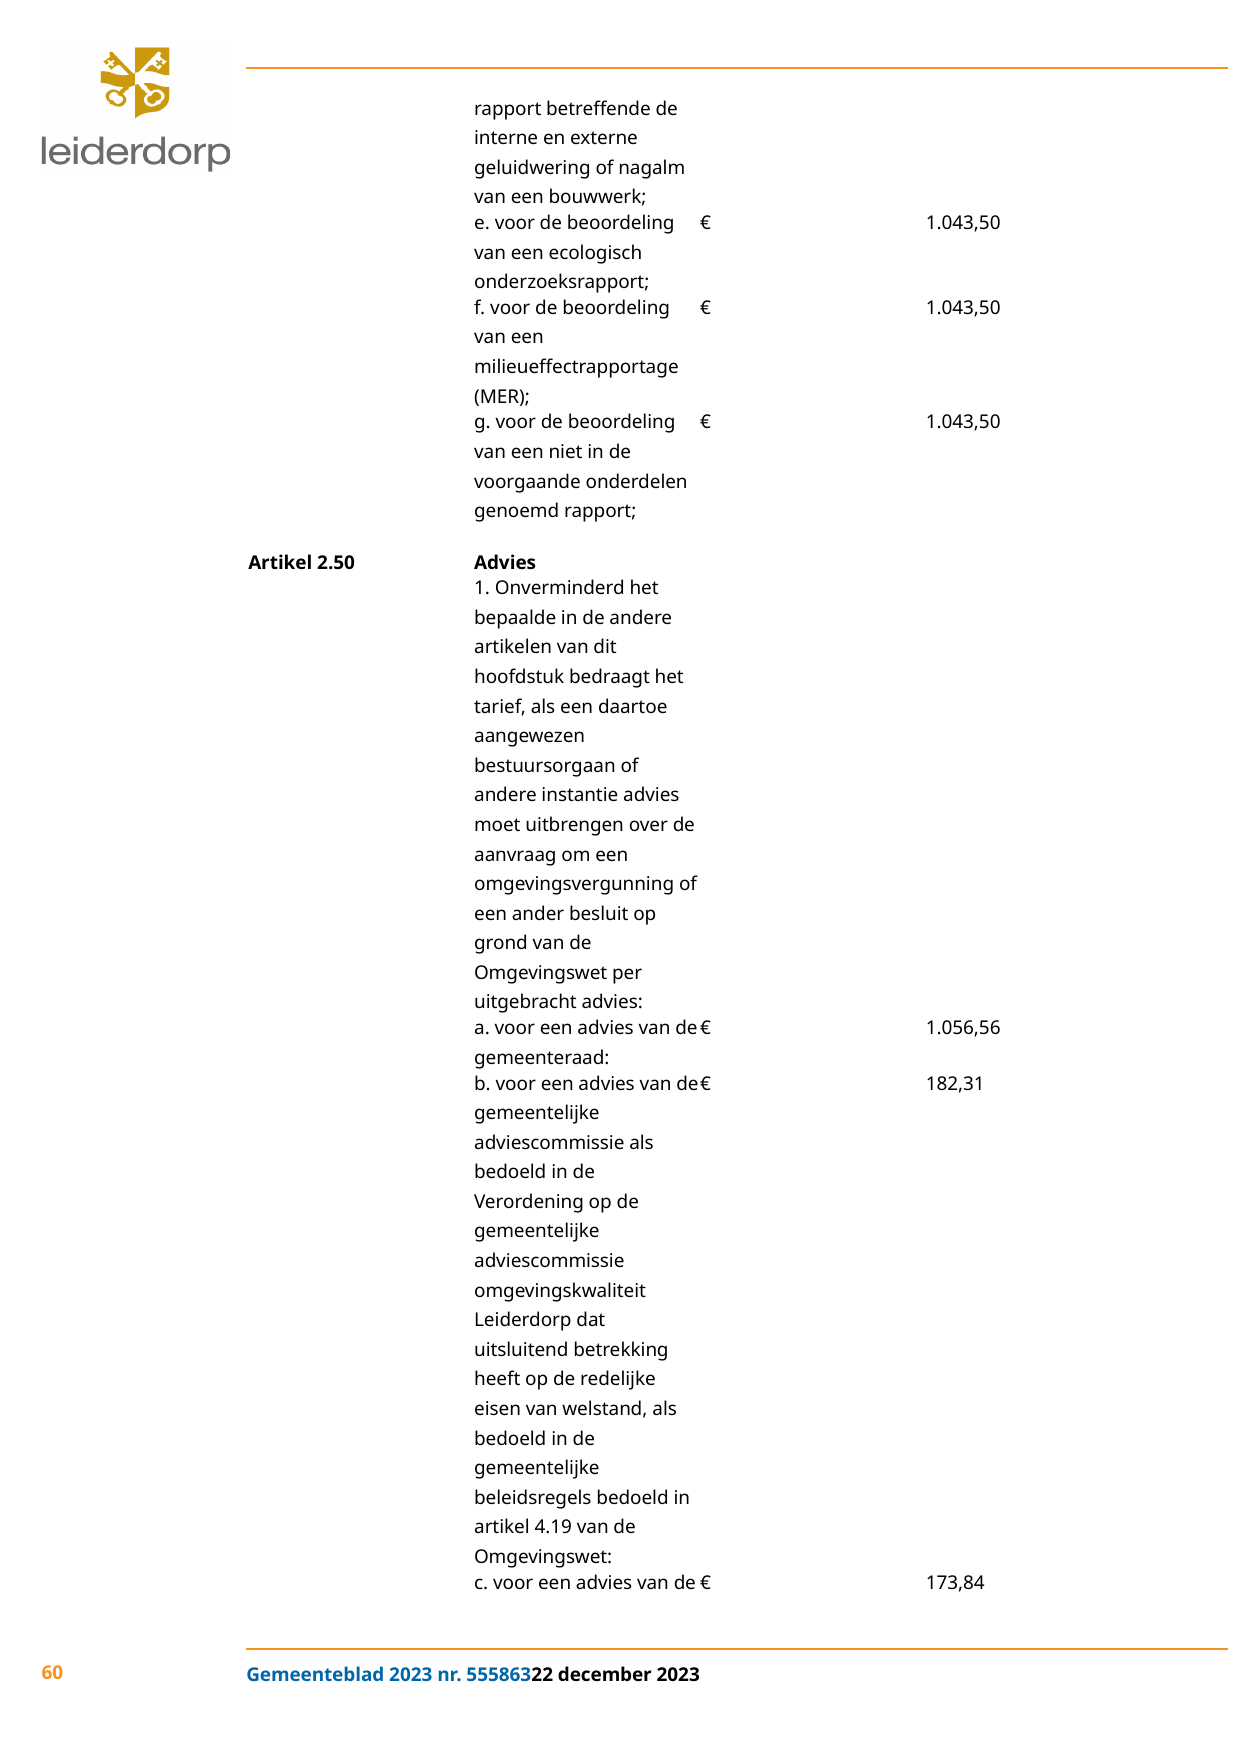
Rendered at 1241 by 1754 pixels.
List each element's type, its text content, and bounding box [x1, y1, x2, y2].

table_cell [700, 523, 926, 549]
table_cell 1.043,50 [926, 409, 1152, 523]
table_cell 1.043,50 [926, 294, 1152, 409]
table_cell [248, 575, 474, 1014]
table_cell € [700, 1015, 926, 1070]
table_cell [248, 1569, 474, 1594]
table_cell [700, 95, 926, 209]
table_cell [248, 209, 474, 294]
table_cell [248, 523, 474, 549]
table_cell a. voor een advies van de gemeenteraad: [474, 1015, 700, 1070]
table_cell 182,31 [926, 1070, 1152, 1569]
table_cell f. voor de beoordeling van een milieueffectrapportage (MER); [474, 294, 700, 409]
table_cell [248, 409, 474, 523]
table_cell € [700, 1569, 926, 1594]
table_cell [926, 95, 1152, 209]
table_cell c. voor een advies van de [474, 1569, 700, 1594]
table_cell e. voor de beoordeling van een ecologisch onderzoeksrapport; [474, 209, 700, 294]
table_cell € [700, 1070, 926, 1569]
table_cell [248, 1015, 474, 1070]
picture [41, 47, 231, 172]
table_cell 1.056,56 [926, 1015, 1152, 1070]
table_cell [474, 523, 700, 549]
table_cell 1.043,50 [926, 209, 1152, 294]
table_cell [248, 95, 474, 209]
table_cell 1. Onverminderd het bepaalde in de andere artikelen van dit hoofdstuk bedraagt het tarief, als een daartoe aangewezen bestuursorgaan of andere instantie advies moet uitbrengen over de aanvraag om een omgevingsvergunning of een ander besluit op grond van de Omgevingswet per uitgebracht advies: [474, 575, 700, 1014]
table_cell Advies [474, 549, 700, 574]
table_cell b. voor een advies van de gemeentelijke adviescommissie als bedoeld in de Verordening op de gemeentelijke adviescommissie omgevingskwaliteit Leiderdorp dat uitsluitend betrekking heeft op de redelijke eisen van welstand, als bedoeld in de gemeentelijke beleidsregels bedoeld in artikel 4.19 van de Omgevingswet: [474, 1070, 700, 1569]
table_cell [700, 575, 926, 1014]
table_cell € [700, 294, 926, 409]
table_cell € [700, 209, 926, 294]
table_cell [926, 549, 1152, 574]
table_cell [248, 294, 474, 409]
table_cell [926, 523, 1152, 549]
table_cell Artikel 2.50 [248, 549, 474, 574]
table_cell 173,84 [926, 1569, 1152, 1594]
table_cell € [700, 409, 926, 523]
table_cell g. voor de beoordeling van een niet in de voorgaande onderdelen genoemd rapport; [474, 409, 700, 523]
table_cell [700, 549, 926, 574]
table_cell [248, 1070, 474, 1569]
table_cell rapport betreffende de interne en externe geluidwering of nagalm van een bouwwerk; [474, 95, 700, 209]
table_cell [926, 575, 1152, 1014]
